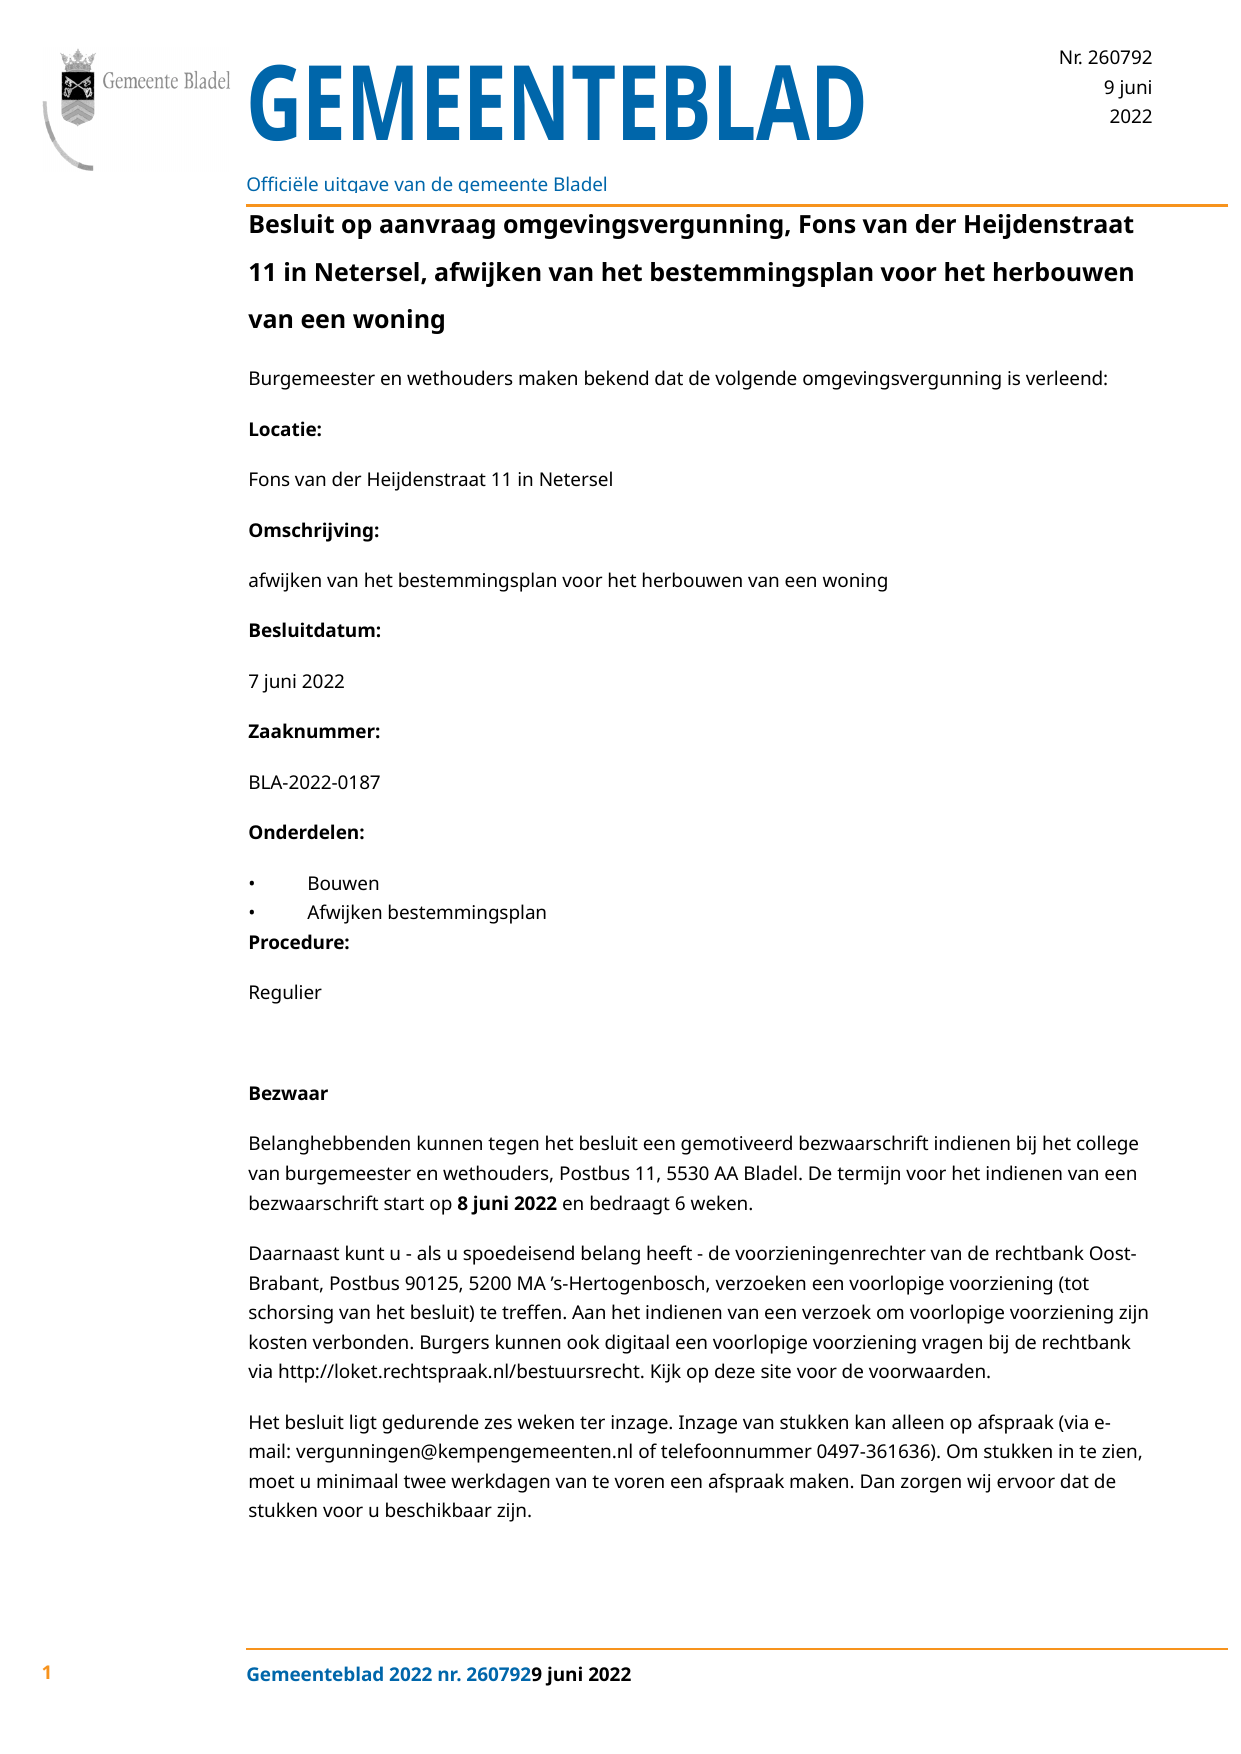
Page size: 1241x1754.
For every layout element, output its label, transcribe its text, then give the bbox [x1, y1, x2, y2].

text Belanghebbenden kunnen tegen het besluit een gemotiveerd bezwaarschrift indienen bij het college van burgemeester en wethouders, Postbus 11, 5530 AA Bladel. De termijn voor het indienen van een bezwaarschrift start op 8 juni 2022 en bedraagt 6 weken. [248, 1131, 1152, 1215]
text Onderdelen: [248, 819, 1152, 845]
text Procedure: [248, 929, 1152, 954]
text afwijken van het bestemmingsplan voor het herbouwen van een woning [248, 567, 1152, 593]
text 7 juni 2022 [248, 668, 1152, 694]
text Locatie: [248, 416, 1152, 442]
text Daarnaast kunt u - als u spoedeisend belang heeft - de voorzieningenrechter van de rechtbank Oost-Brabant, Postbus 90125, 5200 MA ’s-Hertogenbosch, verzoeken een voorlopige voorziening (tot schorsing van het besluit) te treffen. Aan het indienen van een verzoek om voorlopige voorziening zijn kosten verbonden. Burgers kunnen ook digitaal een voorlopige voorziening vragen bij de rechtbank via http://loket.rechtspraak.nl/bestuursrecht. Kijk op deze site voor de voorwaarden. [248, 1240, 1152, 1384]
text Burgemeester en wethouders maken bekend dat de volgende omgevingsvergunning is verleend: [248, 366, 1152, 391]
text Fons van der Heijdenstraat 11 in Netersel [248, 466, 1152, 492]
text Het besluit ligt gedurende zes weken ter inzage. Inzage van stukken kan alleen op afspraak (via e-mail: vergunningen@kempengemeenten.nl of telefoonnummer 0497-361636). Om stukken in te zien, moet u minimaal twee werkdagen van te voren een afspraak maken. Dan zorgen wij ervoor dat de stukken voor u beschikbaar zijn. [248, 1409, 1152, 1523]
text Omschrijving: [248, 517, 1152, 542]
list Bouwen [248, 870, 1152, 895]
list Afwijken bestemmingsplan [248, 899, 1152, 925]
text Besluit op aanvraag omgevingsvergunning, Fons van der Heijdenstraat 11 in Netersel, afwijken van het bestemmingsplan voor het herbouwen van een woning [248, 207, 1152, 336]
text Zaaknummer: [248, 718, 1152, 744]
text Bezwaar [248, 1080, 1152, 1106]
text BLA-2022-0187 [248, 769, 1152, 794]
text Besluitdatum: [248, 618, 1152, 643]
text Regulier [248, 979, 1152, 1005]
picture [41, 47, 231, 172]
